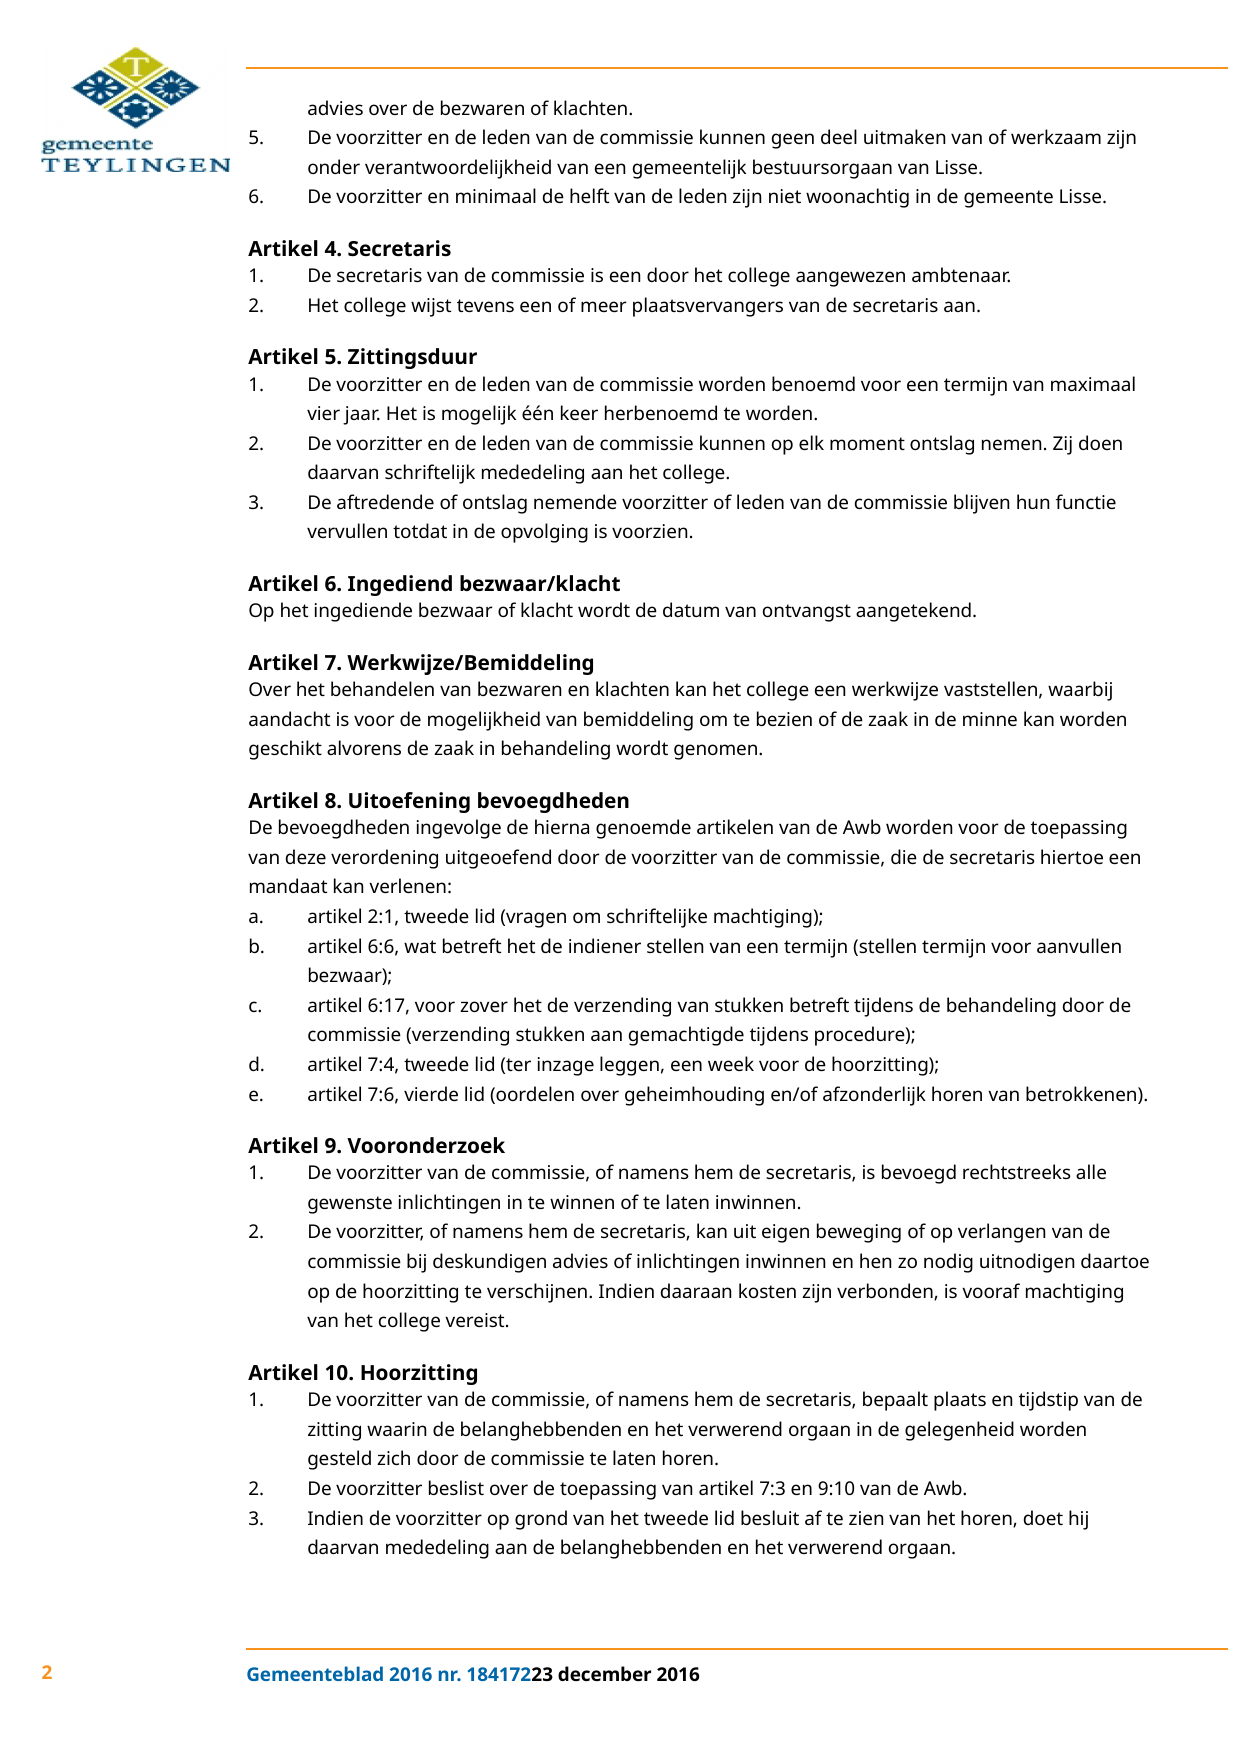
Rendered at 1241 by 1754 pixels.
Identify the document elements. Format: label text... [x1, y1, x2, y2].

list De voorzitter beslist over de toepassing van artikel 7:3 en 9:10 van de Awb. [248, 1475, 1152, 1501]
list artikel 6:6, wat betreft het de indiener stellen van een termijn (stellen termijn voor aanvullen bezwaar); [248, 933, 1152, 988]
list De aftredende of ontslag nemende voorzitter of leden van de commissie blijven hun functie vervullen totdat in de opvolging is voorzien. [248, 489, 1152, 544]
list artikel 2:1, tweede lid (vragen om schriftelijke machtiging); [248, 903, 1152, 929]
list Het college wijst tevens een of meer plaatsvervangers van de secretaris aan. [248, 292, 1152, 318]
text Artikel 8. Uitoefening bevoegdheden [248, 786, 1152, 814]
list Indien de voorzitter op grond van het tweede lid besluit af te zien van het horen, doet hij daarvan mededeling aan de belanghebbenden en het verwerend orgaan. [248, 1505, 1152, 1560]
text Artikel 6. Ingediend bezwaar/klacht [248, 569, 1152, 598]
text Artikel 10. Hoorzitting [248, 1358, 1152, 1386]
list De voorzitter en de leden van de commissie kunnen geen deel uitmaken van of werkzaam zijn onder verantwoordelijkheid van een gemeentelijk bestuursorgaan van Lisse. [248, 124, 1152, 180]
text Artikel 4. Secretaris [248, 234, 1152, 262]
list De voorzitter van de commissie, of namens hem de secretaris, is bevoegd rechtstreeks alle gewenste inlichtingen in te winnen of te laten inwinnen. [248, 1159, 1152, 1215]
list artikel 6:17, voor zover het de verzending van stukken betreft tijdens de behandeling door de commissie (verzending stukken aan gemachtigde tijdens procedure); [248, 992, 1152, 1047]
picture [41, 47, 231, 172]
list advies over de bezwaren of klachten. [248, 95, 1152, 121]
list De secretaris van de commissie is een door het college aangewezen ambtenaar. [248, 262, 1152, 288]
list De voorzitter van de commissie, of namens hem de secretaris, bepaalt plaats en tijdstip van de zitting waarin de belanghebbenden en het verwerend orgaan in de gelegenheid worden gesteld zich door de commissie te laten horen. [248, 1386, 1152, 1471]
list De voorzitter en de leden van de commissie kunnen op elk moment ontslag nemen. Zij doen daarvan schriftelijk mededeling aan het college. [248, 430, 1152, 485]
text Artikel 7. Werkwijze/Bemiddeling [248, 648, 1152, 676]
text De bevoegdheden ingevolge de hierna genoemde artikelen van de Awb worden voor de toepassing van deze verordening uitgeoefend door de voorzitter van de commissie, die de secretaris hiertoe een mandaat kan verlenen: [248, 814, 1152, 899]
list artikel 7:4, tweede lid (ter inzage leggen, een week voor de hoorzitting); [248, 1051, 1152, 1077]
text Artikel 5. Zittingsduur [248, 342, 1152, 371]
text Artikel 9. Vooronderzoek [248, 1131, 1152, 1159]
text Op het ingediende bezwaar of klacht wordt de datum van ontvangst aangetekend. [248, 598, 1152, 623]
list De voorzitter en de leden van de commissie worden benoemd voor een termijn van maximaal vier jaar. Het is mogelijk één keer herbenoemd te worden. [248, 371, 1152, 426]
list artikel 7:6, vierde lid (oordelen over geheimhouding en/of afzonderlijk horen van betrokkenen). [248, 1081, 1152, 1106]
list De voorzitter, of namens hem de secretaris, kan uit eigen beweging of op verlangen van de commissie bij deskundigen advies of inlichtingen inwinnen en hen zo nodig uitnodigen daartoe op de hoorzitting te verschijnen. Indien daaraan kosten zijn verbonden, is vooraf machtiging van het college vereist. [248, 1219, 1152, 1333]
text Over het behandelen van bezwaren en klachten kan het college een werkwijze vaststellen, waarbij aandacht is voor de mogelijkheid van bemiddeling om te bezien of de zaak in de minne kan worden geschikt alvorens de zaak in behandeling wordt genomen. [248, 676, 1152, 761]
list De voorzitter en minimaal de helft van de leden zijn niet woonachtig in de gemeente Lisse. [248, 183, 1152, 209]
